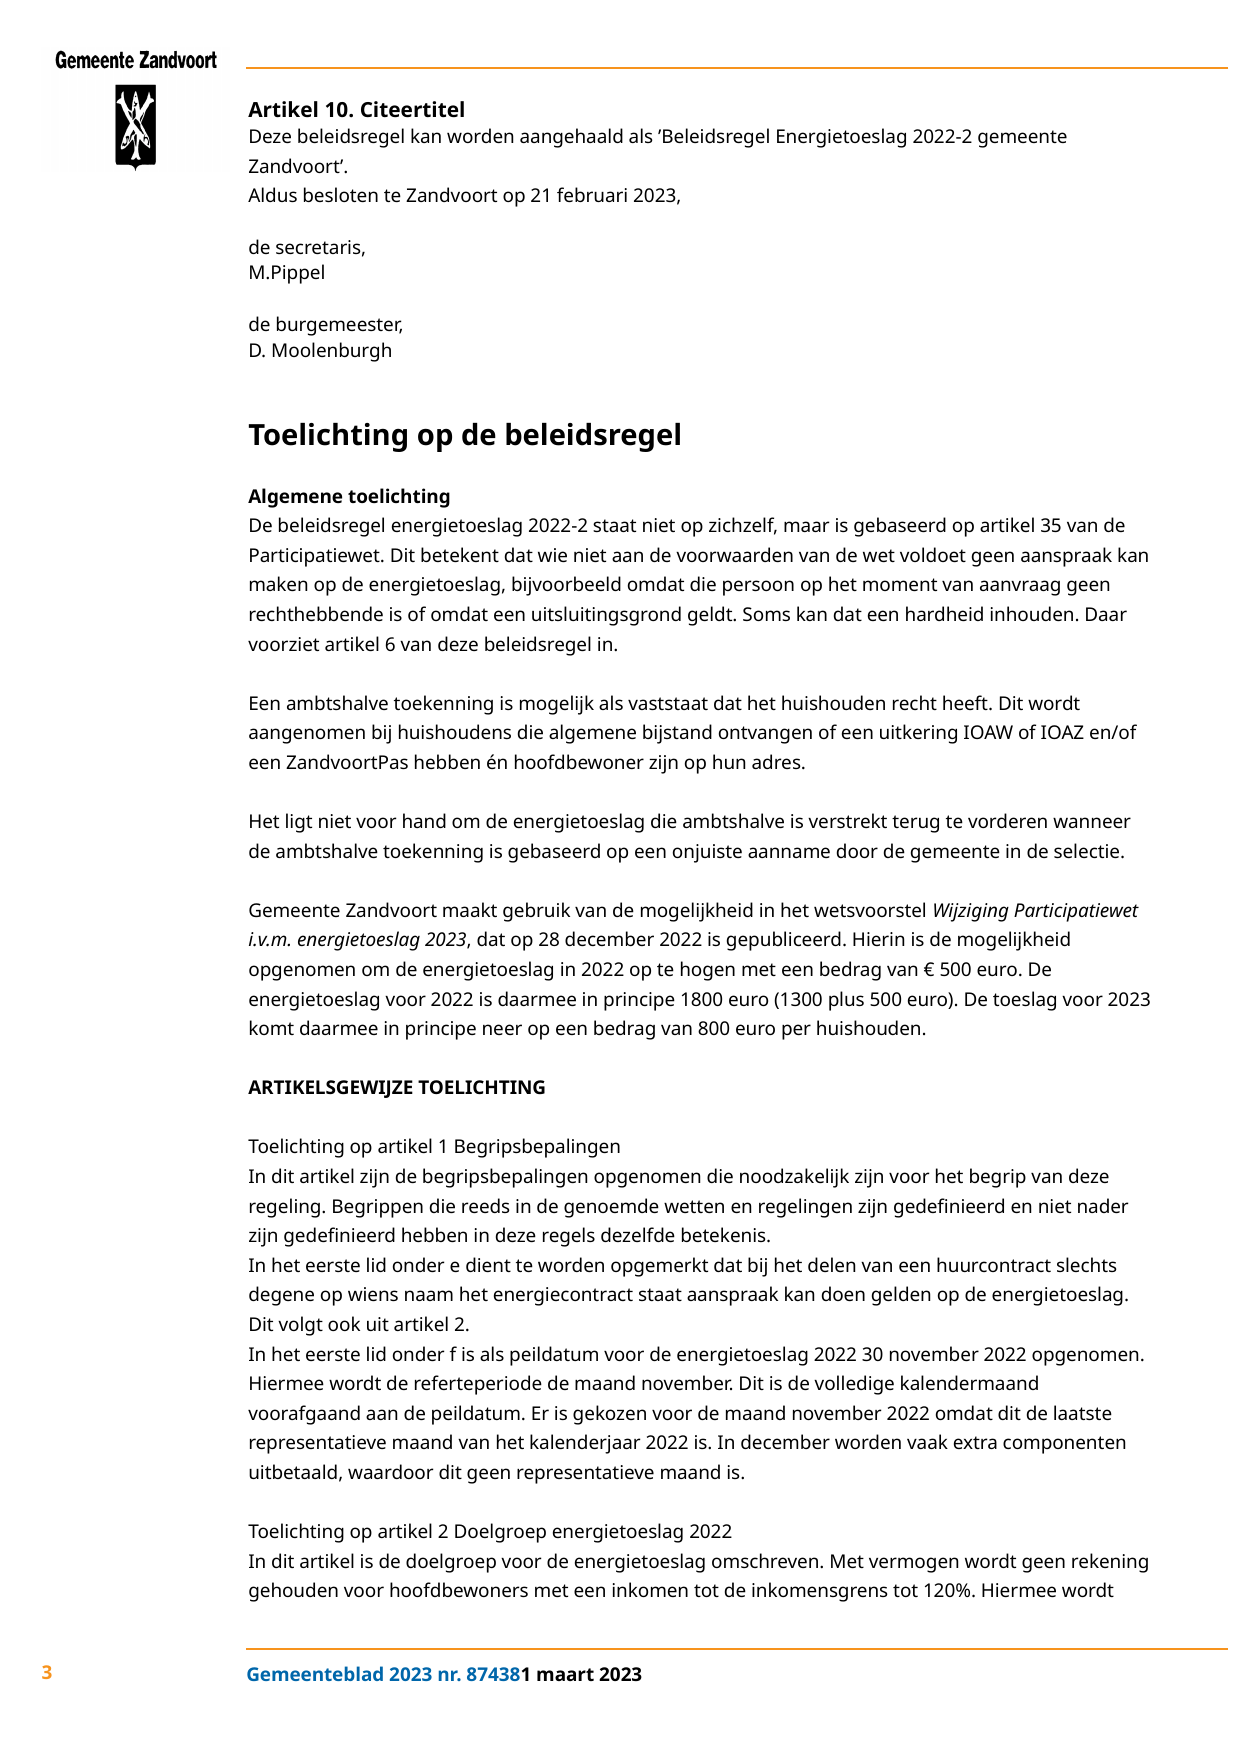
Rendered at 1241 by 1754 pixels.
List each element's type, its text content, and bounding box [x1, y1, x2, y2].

text Toelichting op de beleidsregel [248, 414, 1152, 454]
text de secretaris, [248, 234, 1152, 259]
text De beleidsregel energietoeslag 2022-2 staat niet op zichzelf, maar is gebaseerd op artikel 35 van de Participatiewet. Dit betekent dat wie niet aan de voorwaarden van de wet voldoet geen aanspraak kan maken op de energietoeslag, bijvoorbeeld omdat die persoon op het moment van aanvraag geen rechthebbende is of omdat een uitsluitingsgrond geldt. Soms kan dat een hardheid inhouden. Daar voorziet artikel 6 van deze beleidsregel in. [248, 512, 1152, 656]
text Algemene toelichting [248, 483, 1152, 508]
text Aldus besloten te Zandvoort op 21 februari 2023, [248, 182, 1152, 208]
text de burgemeester, [248, 311, 1152, 337]
text M.Pippel [248, 259, 1152, 285]
text Gemeente Zandvoort maakt gebruik van de mogelijkheid in het wetsvoorstel Wijziging Participatiewet i.v.m. energietoeslag 2023, dat op 28 december 2022 is gepubliceerd. Hierin is de mogelijkheid opgenomen om de energietoeslag in 2022 op te hogen met een bedrag van € 500 euro. De energietoeslag voor 2022 is daarmee in principe 1800 euro (1300 plus 500 euro). De toeslag voor 2023 komt daarmee in principe neer op een bedrag van 800 euro per huishouden. [248, 897, 1152, 1041]
text In dit artikel is de doelgroep voor de energietoeslag omschreven. Met vermogen wordt geen rekening gehouden voor hoofdbewoners met een inkomen tot de inkomensgrens tot 120%. Hiermee wordt [248, 1548, 1152, 1603]
text In het eerste lid onder f is als peildatum voor de energietoeslag 2022 30 november 2022 opgenomen. Hiermee wordt de referteperiode de maand november. Dit is de volledige kalendermaand voorafgaand aan de peildatum. Er is gekozen voor de maand november 2022 omdat dit de laatste representatieve maand van het kalenderjaar 2022 is. In december worden vaak extra componenten uitbetaald, waardoor dit geen representatieve maand is. [248, 1341, 1152, 1485]
text Deze beleidsregel kan worden aangehaald als ’Beleidsregel Energietoeslag 2022-2 gemeente Zandvoort’. [248, 123, 1152, 178]
text ARTIKELSGEWIJZE TOELICHTING [248, 1074, 1152, 1100]
text Een ambtshalve toekenning is mogelijk als vaststaat dat het huishouden recht heeft. Dit wordt aangenomen bij huishoudens die algemene bijstand ontvangen of een uitkering IOAW of IOAZ en/of een ZandvoortPas hebben én hoofdbewoner zijn op hun adres. [248, 690, 1152, 775]
text In het eerste lid onder e dient te worden opgemerkt dat bij het delen van een huurcontract slechts degene op wiens naam het energiecontract staat aanspraak kan doen gelden op de energietoeslag. Dit volgt ook uit artikel 2. [248, 1252, 1152, 1337]
picture [41, 47, 231, 172]
text Het ligt niet voor hand om de energietoeslag die ambtshalve is verstrekt terug te vorderen wanneer de ambtshalve toekenning is gebaseerd op een onjuiste aanname door de gemeente in de selectie. [248, 808, 1152, 863]
text Artikel 10. Citeertitel [248, 95, 1152, 123]
text D. Moolenburgh [248, 337, 1152, 362]
text Toelichting op artikel 1 Begripsbepalingen [248, 1134, 1152, 1159]
text Toelichting op artikel 2 Doelgroep energietoeslag 2022 [248, 1518, 1152, 1544]
text In dit artikel zijn de begripsbepalingen opgenomen die noodzakelijk zijn voor het begrip van deze regeling. Begrippen die reeds in de genoemde wetten en regelingen zijn gedefinieerd en niet nader zijn gedefinieerd hebben in deze regels dezelfde betekenis. [248, 1163, 1152, 1248]
